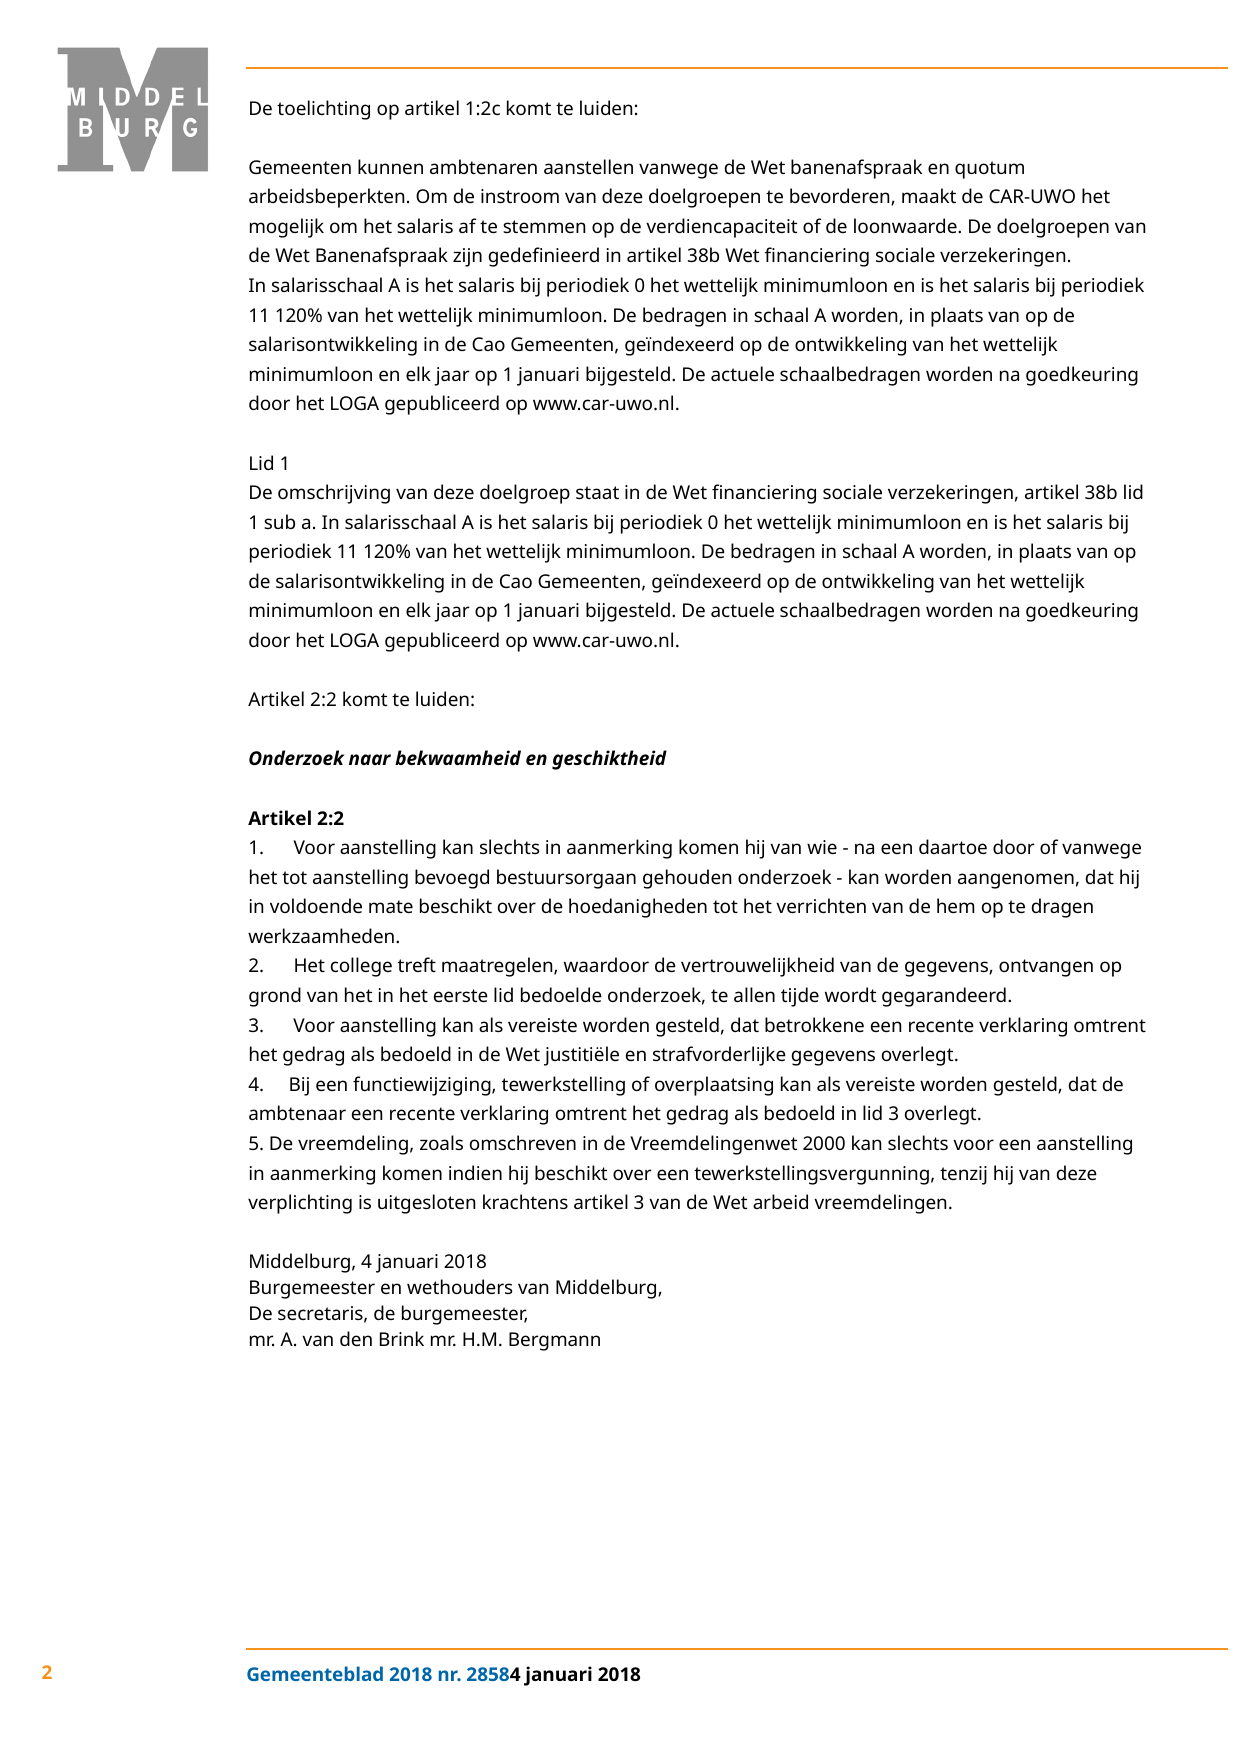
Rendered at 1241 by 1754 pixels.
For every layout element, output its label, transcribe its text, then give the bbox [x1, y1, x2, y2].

picture [41, 47, 231, 172]
text De omschrijving van deze doelgroep staat in de Wet financiering sociale verzekeringen, artikel 38b lid 1 sub a. In salarisschaal A is het salaris bij periodiek 0 het wettelijk minimumloon en is het salaris bij periodiek 11 120% van het wettelijk minimumloon. De bedragen in schaal A worden, in plaats van op de salarisontwikkeling in de Cao Gemeenten, geïndexeerd op de ontwikkeling van het wettelijk minimumloon en elk jaar op 1 januari bijgesteld. De actuele schaalbedragen worden na goedkeuring door het LOGA gepubliceerd op www.car-uwo.nl. [248, 479, 1152, 653]
text Lid 1 [248, 450, 1152, 476]
text 5. De vreemdeling, zoals omschreven in de Vreemdelingenwet 2000 kan slechts voor een aanstelling in aanmerking komen indien hij beschikt over een tewerkstellingsvergunning, tenzij hij van deze verplichting is uitgesloten krachtens artikel 3 van de Wet arbeid vreemdelingen. [248, 1130, 1152, 1215]
text Middelburg, 4 januari 2018 [248, 1248, 1152, 1274]
text Artikel 2:2 komt te luiden: [248, 686, 1152, 712]
text De secretaris, de burgemeester, [248, 1300, 1152, 1326]
text Burgemeester en wethouders van Middelburg, [248, 1274, 1152, 1300]
text 2. Het college treft maatregelen, waardoor de vertrouwelijkheid van de gegevens, ontvangen op grond van het in het eerste lid bedoelde onderzoek, te allen tijde wordt gegarandeerd. [248, 953, 1152, 1008]
text 3. Voor aanstelling kan als vereiste worden gesteld, dat betrokkene een recente verklaring omtrent het gedrag als bedoeld in de Wet justitiële en strafvorderlijke gegevens overlegt. [248, 1012, 1152, 1067]
text De toelichting op artikel 1:2c komt te luiden: [248, 95, 1152, 121]
text Artikel 2:2 [248, 805, 1152, 831]
text 4. Bij een functiewijziging, tewerkstelling of overplaatsing kan als vereiste worden gesteld, dat de ambtenaar een recente verklaring omtrent het gedrag als bedoeld in lid 3 overlegt. [248, 1071, 1152, 1126]
text Onderzoek naar bekwaamheid en geschiktheid [248, 746, 1152, 771]
text In salarisschaal A is het salaris bij periodiek 0 het wettelijk minimumloon en is het salaris bij periodiek 11 120% van het wettelijk minimumloon. De bedragen in schaal A worden, in plaats van op de salarisontwikkeling in de Cao Gemeenten, geïndexeerd op de ontwikkeling van het wettelijk minimumloon en elk jaar op 1 januari bijgesteld. De actuele schaalbedragen worden na goedkeuring door het LOGA gepubliceerd op www.car-uwo.nl. [248, 272, 1152, 416]
text mr. A. van den Brink mr. H.M. Bergmann [248, 1326, 1152, 1351]
text 1. Voor aanstelling kan slechts in aanmerking komen hij van wie - na een daartoe door of vanwege het tot aanstelling bevoegd bestuursorgaan gehouden onderzoek - kan worden aangenomen, dat hij in voldoende mate beschikt over de hoedanigheden tot het verrichten van de hem op te dragen werkzaamheden. [248, 834, 1152, 949]
text Gemeenten kunnen ambtenaren aanstellen vanwege de Wet banenafspraak en quotum arbeidsbeperkten. Om de instroom van deze doelgroepen te bevorderen, maakt de CAR-UWO het mogelijk om het salaris af te stemmen op de verdiencapaciteit of de loonwaarde. De doelgroepen van de Wet Banenafspraak zijn gedefinieerd in artikel 38b Wet financiering sociale verzekeringen. [248, 154, 1152, 268]
